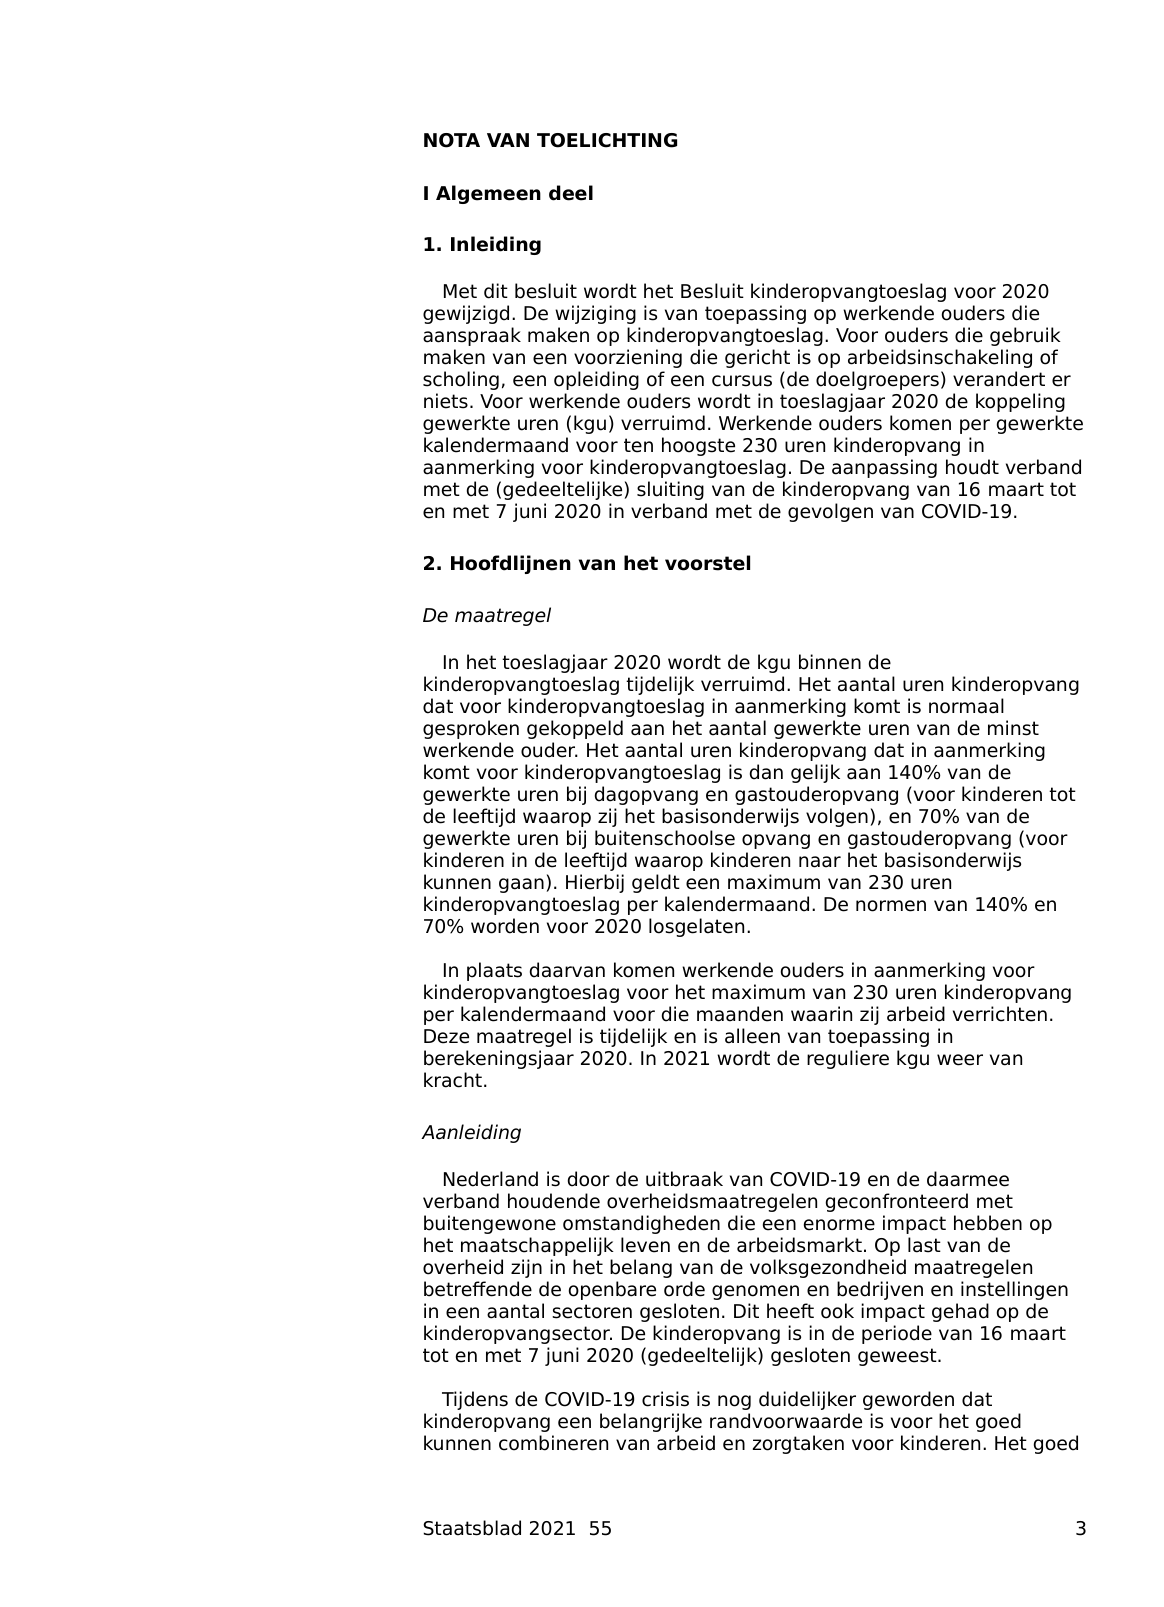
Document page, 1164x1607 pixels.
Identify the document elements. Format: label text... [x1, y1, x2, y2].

subtitle I Algemeen deel [422, 182, 1087, 204]
subtitle 1. Inleiding [422, 234, 1087, 256]
text Met dit besluit wordt het Besluit kinderopvangtoeslag voor 2020 gewijzigd. De wijziging is van toepassing op werkende ouders die aanspraak maken op kinderopvangtoeslag. Voor ouders die gebruik maken van een voorziening die gericht is op arbeidsinschakeling of scholing, een opleiding of een cursus (de doelgroepers) verandert er niets. Voor werkende ouders wordt in toeslagjaar 2020 de koppeling gewerkte uren (kgu) verruimd. Werkende ouders komen per gewerkte kalendermaand voor ten hoogste 230 uren kinderopvang in aanmerking voor kinderopvangtoeslag. De aanpassing houdt verband met de (gedeeltelijke) sluiting van de kinderopvang van 16 maart tot en met 7 juni 2020 in verband met de gevolgen van COVID-19. [422, 281, 1087, 523]
text Nederland is door de uitbraak van COVID-19 en de daarmee verband houdende overheidsmaatregelen geconfronteerd met buitengewone omstandigheden die een enorme impact hebben op het maatschappelijk leven en de arbeidsmarkt. Op last van de overheid zijn in het belang van de volksgezondheid maatregelen betreffende de openbare orde genomen en bedrijven en instellingen in een aantal sectoren gesloten. Dit heeft ook impact gehad op de kinderopvangsector. De kinderopvang is in de periode van 16 maart tot en met 7 juni 2020 (gedeeltelijk) gesloten geweest. [422, 1169, 1087, 1367]
text In plaats daarvan komen werkende ouders in aanmerking voor kinderopvangtoeslag voor het maximum van 230 uren kinderopvang per kalendermaand voor die maanden waarin zij arbeid verrichten. Deze maatregel is tijdelijk en is alleen van toepassing in berekeningsjaar 2020. In 2021 wordt de reguliere kgu weer van kracht. [422, 960, 1087, 1092]
text In het toeslagjaar 2020 wordt de kgu binnen de kinderopvangtoeslag tijdelijk verruimd. Het aantal uren kinderopvang dat voor kinderopvangtoeslag in aanmerking komt is normaal gesproken gekoppeld aan het aantal gewerkte uren van de minst werkende ouder. Het aantal uren kinderopvang dat in aanmerking komt voor kinderopvangtoeslag is dan gelijk aan 140% van de gewerkte uren bij dagopvang en gastouderopvang (voor kinderen tot de leeftijd waarop zij het basisonderwijs volgen), en 70% van de gewerkte uren bij buitenschoolse opvang en gastouderopvang (voor kinderen in de leeftijd waarop kinderen naar het basisonderwijs kunnen gaan). Hierbij geldt een maximum van 230 uren kinderopvangtoeslag per kalendermaand. De normen van 140% en 70% worden voor 2020 losgelaten. [422, 652, 1087, 938]
subtitle NOTA VAN TOELICHTING [422, 130, 1087, 152]
subtitle De maatregel [422, 605, 1087, 627]
subtitle Aanleiding [422, 1122, 1087, 1144]
text Tijdens de COVID-19 crisis is nog duidelijker geworden dat kinderopvang een belangrijke randvoorwaarde is voor het goed kunnen combineren van arbeid en zorgtaken voor kinderen. Het goed [422, 1389, 1087, 1455]
subtitle 2. Hoofdlijnen van het voorstel [422, 553, 1087, 575]
